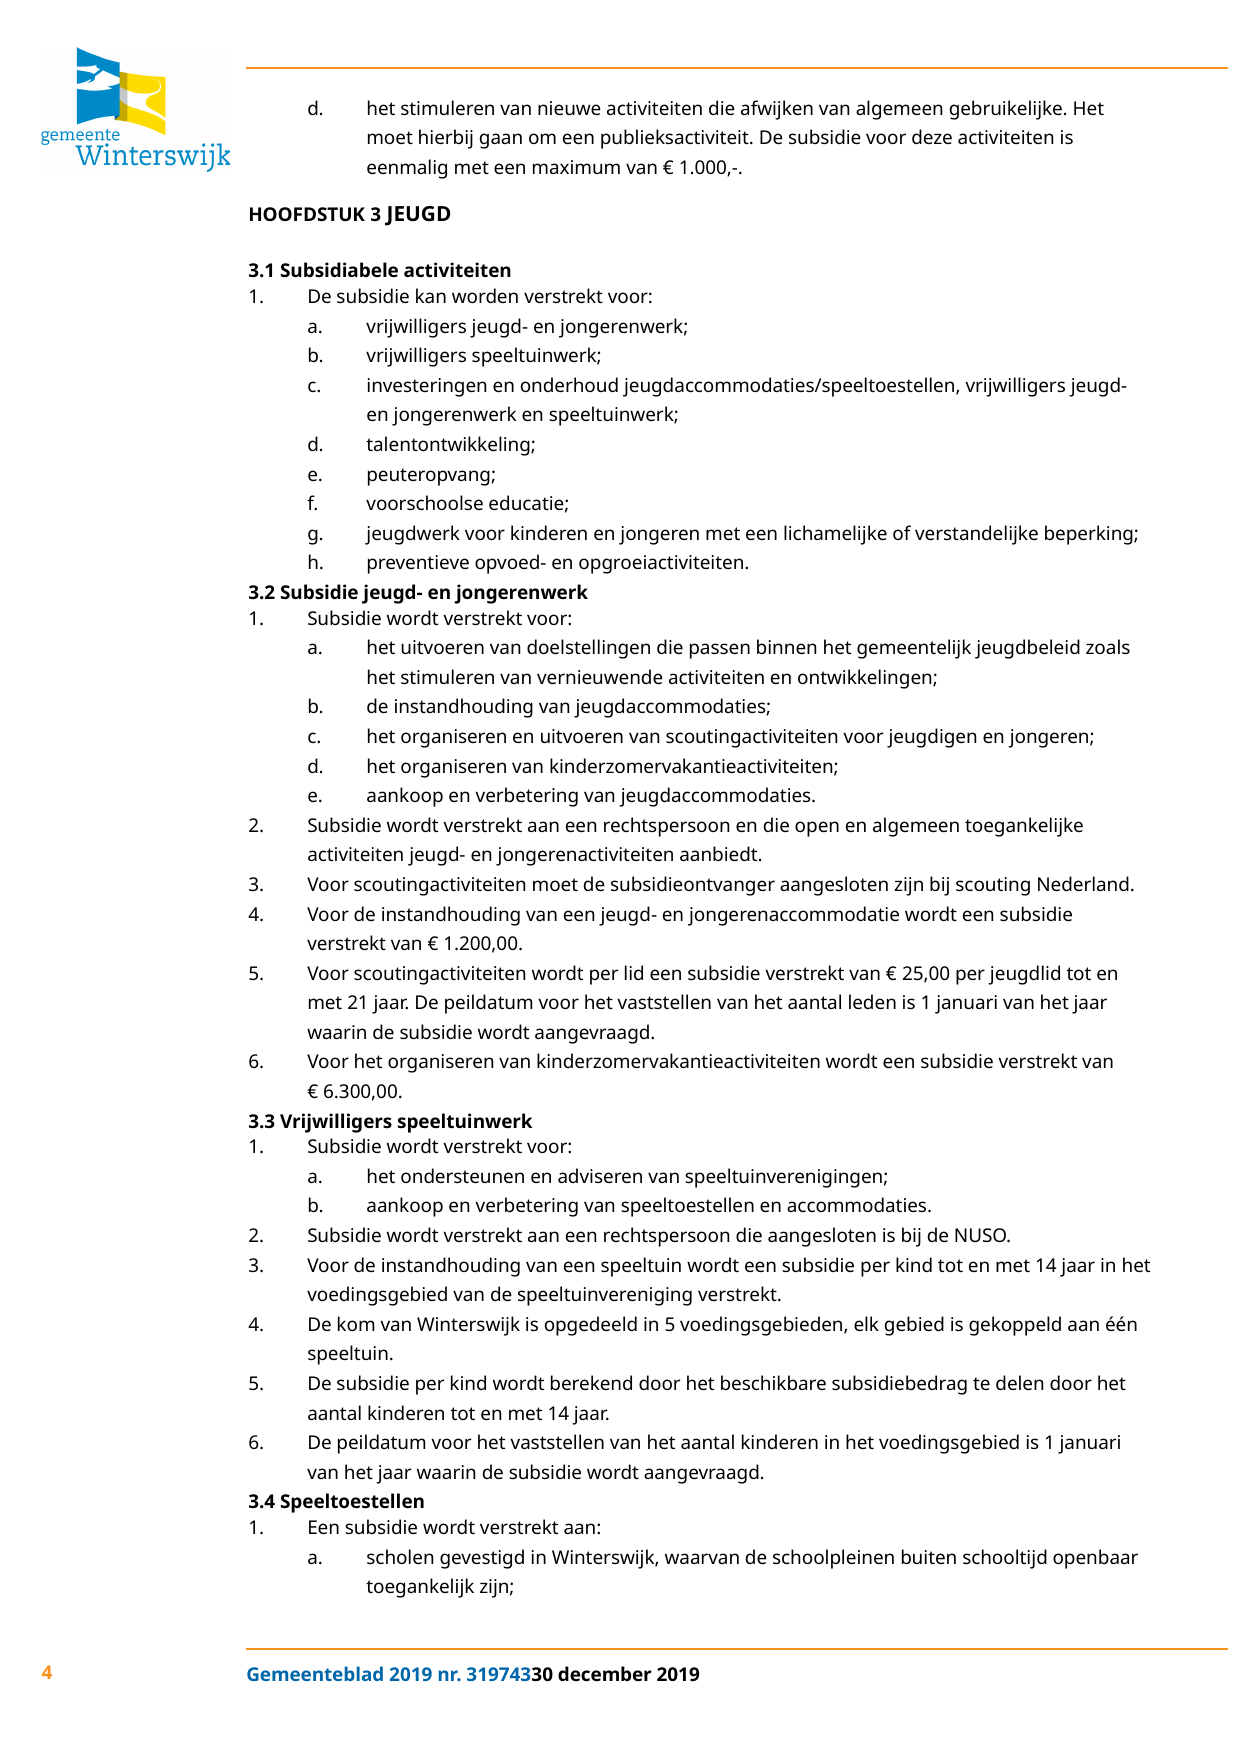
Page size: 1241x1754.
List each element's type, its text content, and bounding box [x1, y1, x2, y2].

list de instandhouding van jeugdaccommodaties; [307, 694, 1152, 719]
picture [41, 47, 231, 172]
list Voor het organiseren van kinderzomervakantieactiviteiten wordt een subsidie verstrekt van € 6.300,00. [248, 1049, 1152, 1104]
text HOOFDSTUK 3 JEUGD [248, 199, 1152, 228]
list peuteropvang; [307, 461, 1152, 487]
list Subsidie wordt verstrekt voor: [248, 1133, 1152, 1159]
list aankoop en verbetering van jeugdaccommodaties. [307, 782, 1152, 808]
list De subsidie per kind wordt berekend door het beschikbare subsidiebedrag te delen door het aantal kinderen tot en met 14 jaar. [248, 1370, 1152, 1426]
list Subsidie wordt verstrekt voor: [248, 605, 1152, 631]
list voorschoolse educatie; [307, 490, 1152, 516]
list preventieve opvoed- en opgroeiactiviteiten. [307, 549, 1152, 575]
picture [225, 153, 231, 162]
list het organiseren en uitvoeren van scoutingactiviteiten voor jeugdigen en jongeren; [307, 723, 1152, 749]
list het uitvoeren van doelstellingen die passen binnen het gemeentelijk jeugdbeleid zoals het stimuleren van vernieuwende activiteiten en ontwikkelingen; [307, 634, 1152, 690]
list vrijwilligers speeltuinwerk; [307, 342, 1152, 368]
list het organiseren van kinderzomervakantieactiviteiten; [307, 753, 1152, 778]
list scholen gevestigd in Winterswijk, waarvan de schoolpleinen buiten schooltijd openbaar toegankelijk zijn; [307, 1544, 1152, 1599]
list jeugdwerk voor kinderen en jongeren met een lichamelijke of verstandelijke beperking; [307, 520, 1152, 546]
text 3.3 Vrijwilligers speeltuinwerk [248, 1108, 1152, 1133]
list De kom van Winterswijk is opgedeeld in 5 voedingsgebieden, elk gebied is gekoppeld aan één speeltuin. [248, 1311, 1152, 1366]
list Voor scoutingactiviteiten wordt per lid een subsidie verstrekt van € 25,00 per jeugdlid tot en met 21 jaar. De peildatum voor het vaststellen van het aantal leden is 1 januari van het jaar waarin de subsidie wordt aangevraagd. [248, 960, 1152, 1045]
list talentontwikkeling; [307, 431, 1152, 457]
list het ondersteunen en adviseren van speeltuinverenigingen; [307, 1163, 1152, 1189]
list Subsidie wordt verstrekt aan een rechtspersoon die aangesloten is bij de NUSO. [248, 1222, 1152, 1248]
text 3.4 Speeltoestellen [248, 1488, 1152, 1514]
list Voor de instandhouding van een jeugd- en jongerenaccommodatie wordt een subsidie verstrekt van € 1.200,00. [248, 901, 1152, 956]
list aankoop en verbetering van speeltoestellen en accommodaties. [307, 1193, 1152, 1218]
list het stimuleren van nieuwe activiteiten die afwijken van algemeen gebruikelijke. Het moet hierbij gaan om een publieksactiviteit. De subsidie voor deze activiteiten is eenmalig met een maximum van € 1.000,-. [307, 95, 1152, 180]
list Voor de instandhouding van een speeltuin wordt een subsidie per kind tot en met 14 jaar in het voedingsgebied van de speeltuinvereniging verstrekt. [248, 1252, 1152, 1307]
list De peildatum voor het vaststellen van het aantal kinderen in het voedingsgebied is 1 januari van het jaar waarin de subsidie wordt aangevraagd. [248, 1429, 1152, 1485]
list Voor scoutingactiviteiten moet de subsidieontvanger aangesloten zijn bij scouting Nederland. [248, 871, 1152, 897]
list Subsidie wordt verstrekt aan een rechtspersoon en die open en algemeen toegankelijke activiteiten jeugd- en jongerenactiviteiten aanbiedt. [248, 812, 1152, 867]
list investeringen en onderhoud jeugdaccommodaties/speeltoestellen, vrijwilligers jeugd- en jongerenwerk en speeltuinwerk; [307, 372, 1152, 427]
list De subsidie kan worden verstrekt voor: [248, 283, 1152, 309]
list vrijwilligers jeugd- en jongerenwerk; [307, 313, 1152, 339]
text 3.1 Subsidiabele activiteiten [248, 258, 1152, 283]
text 3.2 Subsidie jeugd- en jongerenwerk [248, 579, 1152, 605]
list Een subsidie wordt verstrekt aan: [248, 1514, 1152, 1540]
